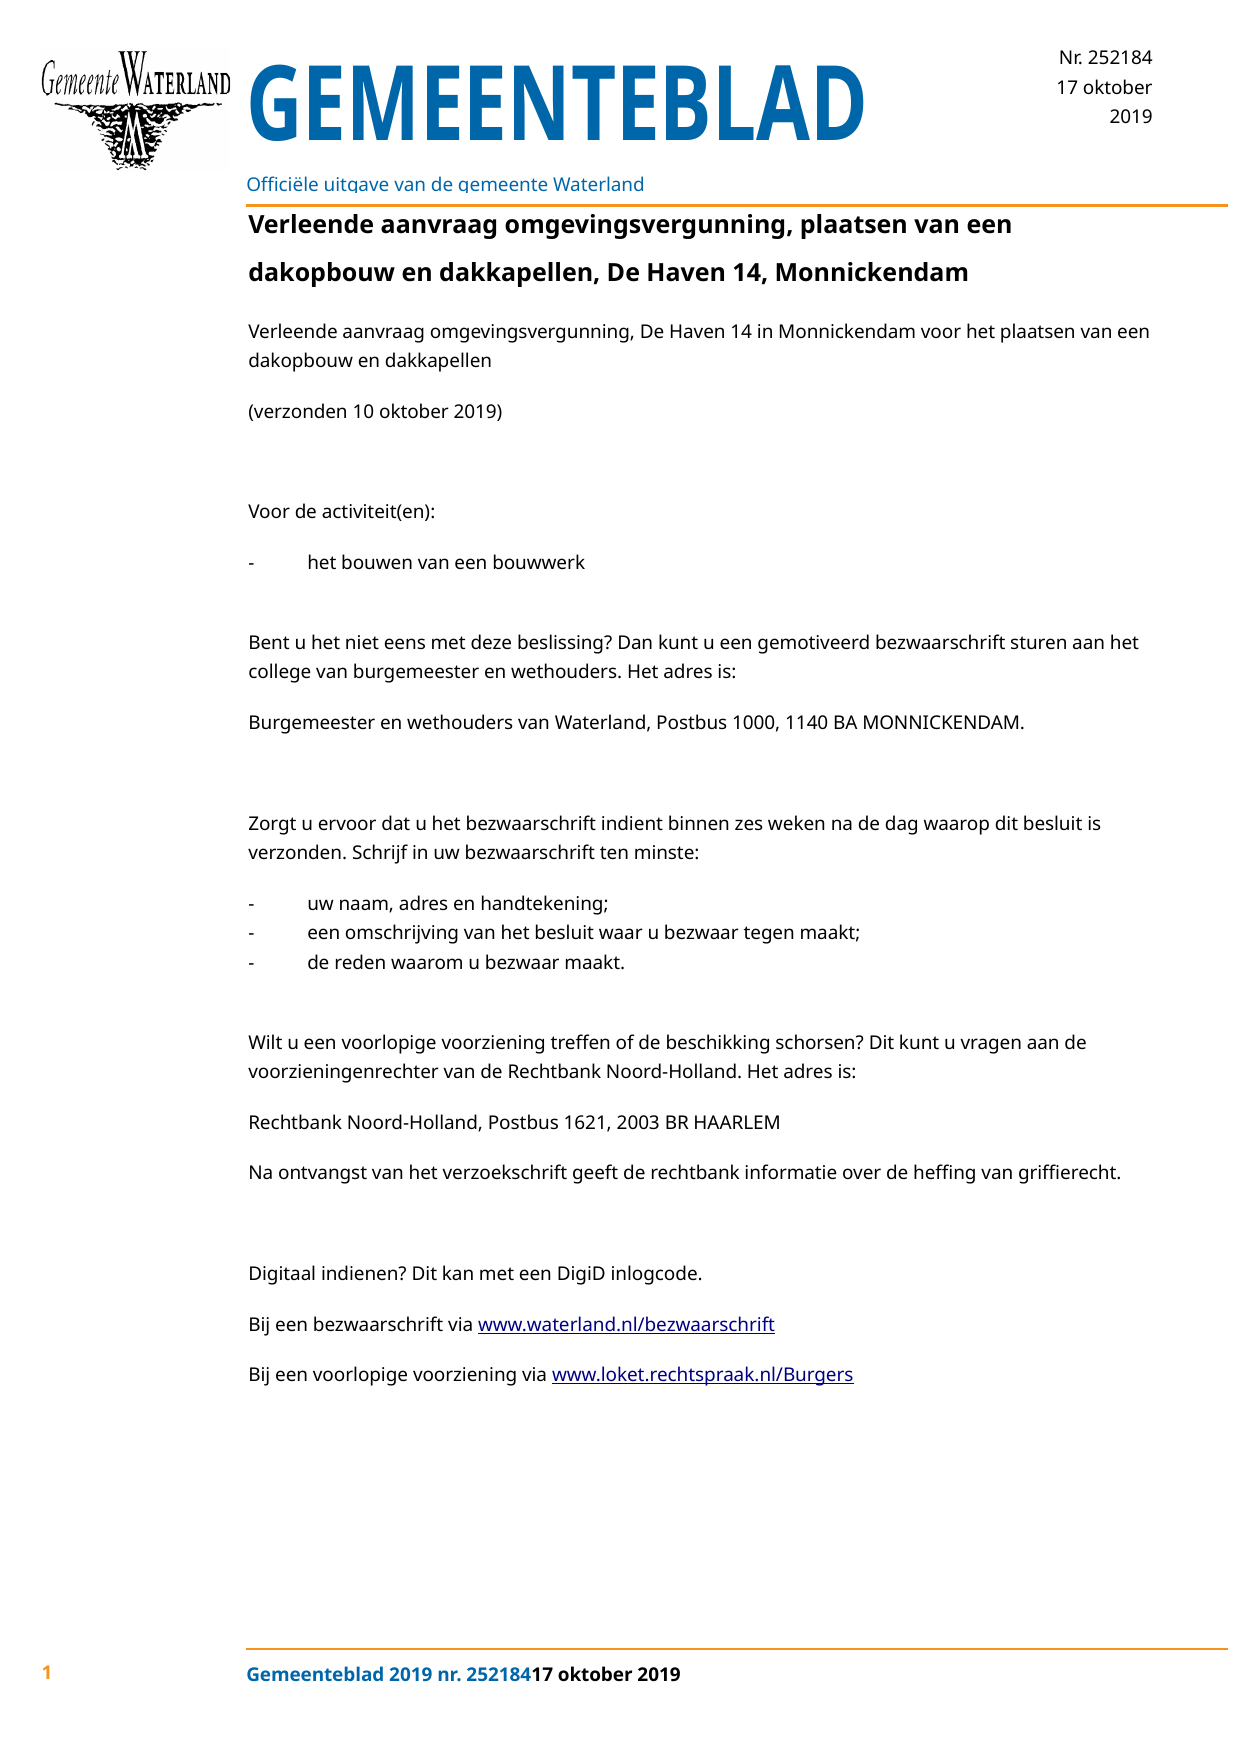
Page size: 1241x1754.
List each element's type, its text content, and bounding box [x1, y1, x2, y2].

text Na ontvangst van het verzoekschrift geeft de rechtbank informatie over de heffing van griffierecht. [248, 1159, 1152, 1185]
text Verleende aanvraag omgevingsvergunning, De Haven 14 in Monnickendam voor het plaatsen van een dakopbouw en dakkapellen [248, 318, 1152, 373]
text Verleende aanvraag omgevingsvergunning, plaatsen van een dakopbouw en dakkapellen, De Haven 14, Monnickendam [248, 207, 1152, 288]
list een omschrijving van het besluit waar u bezwaar tegen maakt; [248, 919, 1152, 945]
text Bij een bezwaarschrift via www.waterland.nl/bezwaarschrift [248, 1311, 1152, 1337]
text Digitaal indienen? Dit kan met een DigiD inlogcode. [248, 1260, 1152, 1286]
text (verzonden 10 oktober 2019) [248, 398, 1152, 424]
list de reden waarom u bezwaar maakt. [248, 949, 1152, 975]
text Bij een voorlopige voorziening via www.loket.rechtspraak.nl/Burgers [248, 1361, 1152, 1387]
text Burgemeester en wethouders van Waterland, Postbus 1000, 1140 BA MONNICKENDAM. [248, 709, 1152, 735]
picture [41, 47, 231, 172]
text Voor de activiteit(en): [248, 499, 1152, 524]
text Rechtbank Noord-Holland, Postbus 1621, 2003 BR HAARLEM [248, 1109, 1152, 1135]
text Bent u het niet eens met deze beslissing? Dan kunt u een gemotiveerd bezwaarschrift sturen aan het college van burgemeester en wethouders. Het adres is: [248, 629, 1152, 684]
text Zorgt u ervoor dat u het bezwaarschrift indient binnen zes weken na de dag waarop dit besluit is verzonden. Schrijf in uw bezwaarschrift ten minste: [248, 810, 1152, 865]
text Wilt u een voorlopige voorziening treffen of de beschikking schorsen? Dit kunt u vragen aan de voorzieningenrechter van de Rechtbank Noord-Holland. Het adres is: [248, 1029, 1152, 1084]
list uw naam, adres en handtekening; [248, 890, 1152, 916]
list het bouwen van een bouwwerk [248, 549, 1152, 575]
